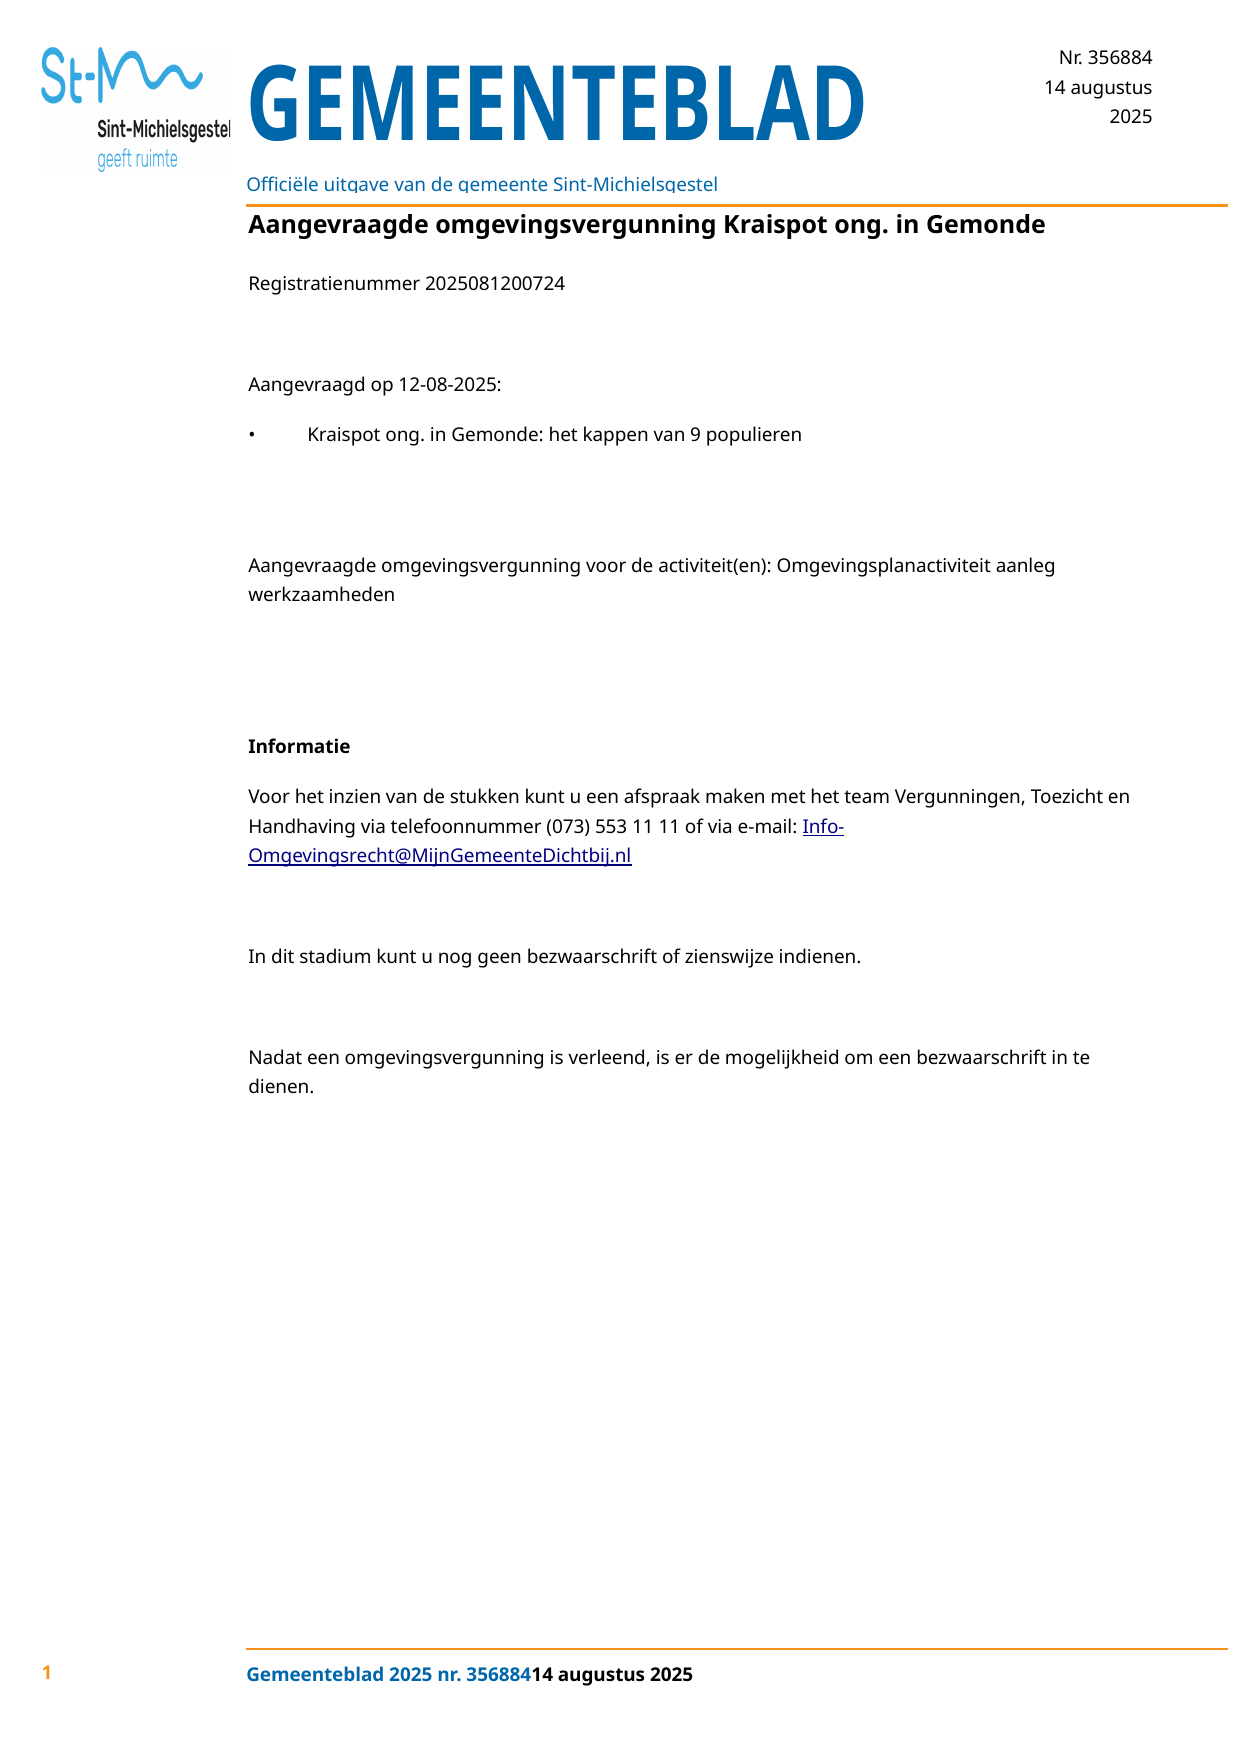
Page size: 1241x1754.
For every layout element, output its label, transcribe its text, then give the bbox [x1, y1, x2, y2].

text Nadat een omgevingsvergunning is verleend, is er de mogelijkheid om een bezwaarschrift in te dienen. [248, 1044, 1152, 1099]
list Kraispot ong. in Gemonde: het kappen van 9 populieren [248, 422, 1152, 447]
text Registratienummer 2025081200724 [248, 270, 1152, 296]
text Informatie [248, 733, 1152, 758]
text Aangevraagde omgevingsvergunning Kraispot ong. in Gemonde [248, 207, 1152, 241]
text Aangevraagd op 12-08-2025: [248, 371, 1152, 397]
picture [41, 47, 231, 172]
text Aangevraagde omgevingsvergunning voor de activiteit(en): Omgevingsplanactiviteit aanleg werkzaamheden [248, 552, 1152, 607]
text In dit stadium kunt u nog geen bezwaarschrift of zienswijze indienen. [248, 943, 1152, 969]
text Voor het inzien van de stukken kunt u een afspraak maken met het team Vergunningen, Toezicht en Handhaving via telefoonnummer (073) 553 11 11 of via e-mail: Info-Omgevingsrecht@MijnGemeenteDichtbij.nl [248, 783, 1152, 868]
